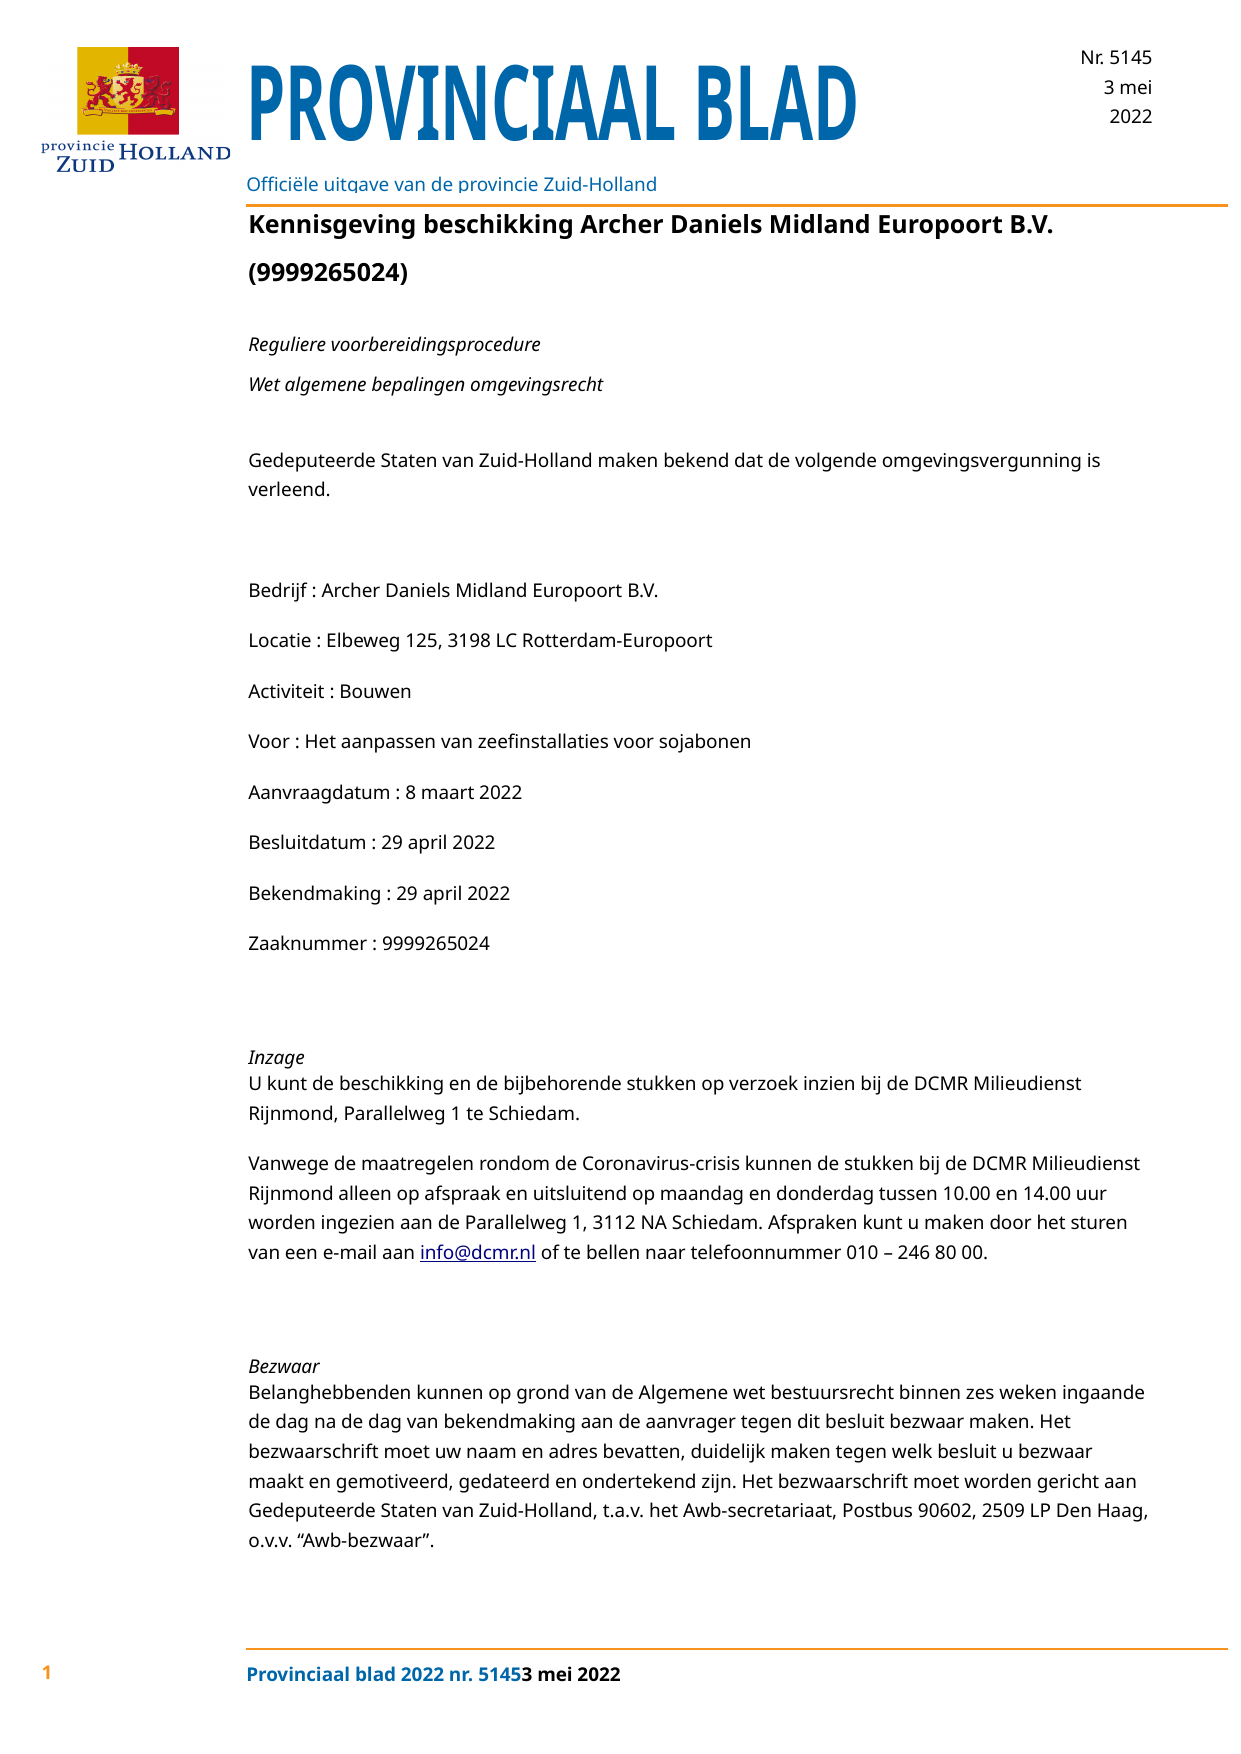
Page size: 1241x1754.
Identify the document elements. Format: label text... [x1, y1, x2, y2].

text Zaaknummer : 9999265024 [248, 930, 1152, 956]
text Bekendmaking : 29 april 2022 [248, 880, 1152, 906]
text Activiteit : Bouwen [248, 678, 1152, 704]
text Belanghebbenden kunnen op grond van de Algemene wet bestuursrecht binnen zes weken ingaande de dag na de dag van bekendmaking aan de aanvrager tegen dit besluit bezwaar maken. Het bezwaarschrift moet uw naam en adres bevatten, duidelijk maken tegen welk besluit u bezwaar maakt en gemotiveerd, gedateerd en ondertekend zijn. Het bezwaarschrift moet worden gericht aan Gedeputeerde Staten van Zuid-Holland, t.a.v. het Awb-secretariaat, Postbus 90602, 2509 LP Den Haag, o.v.v. “Awb-bezwaar”. [248, 1379, 1152, 1553]
text Locatie : Elbeweg 125, 3198 LC Rotterdam-Europoort [248, 628, 1152, 653]
text Inzage [248, 1044, 1152, 1070]
text Besluitdatum : 29 april 2022 [248, 829, 1152, 855]
text Voor : Het aanpassen van zeefinstallaties voor sojabonen [248, 728, 1152, 754]
text Kennisgeving beschikking Archer Daniels Midland Europoort B.V. (9999265024) [248, 207, 1152, 288]
text Reguliere voorbereidingsprocedure [248, 331, 1152, 357]
text U kunt de beschikking en de bijbehorende stukken op verzoek inzien bij de DCMR Milieudienst Rijnmond, Parallelweg 1 te Schiedam. [248, 1070, 1152, 1126]
text Gedeputeerde Staten van Zuid-Holland maken bekend dat de volgende omgevingsvergunning is verleend. [248, 447, 1152, 502]
text Bezwaar [248, 1353, 1152, 1379]
text Wet algemene bepalingen omgevingsrecht [248, 371, 1152, 396]
text Vanwege de maatregelen rondom de Coronavirus-crisis kunnen de stukken bij de DCMR Milieudienst Rijnmond alleen op afspraak en uitsluitend op maandag en donderdag tussen 10.00 en 14.00 uur worden ingezien aan de Parallelweg 1, 3112 NA Schiedam. Afspraken kunt u maken door het sturen van een e-mail aan info@dcmr.nl of te bellen naar telefoonnummer 010 – 246 80 00. [248, 1150, 1152, 1265]
text Bedrijf : Archer Daniels Midland Europoort B.V. [248, 577, 1152, 603]
picture [41, 47, 231, 172]
text Aanvraagdatum : 8 maart 2022 [248, 779, 1152, 805]
